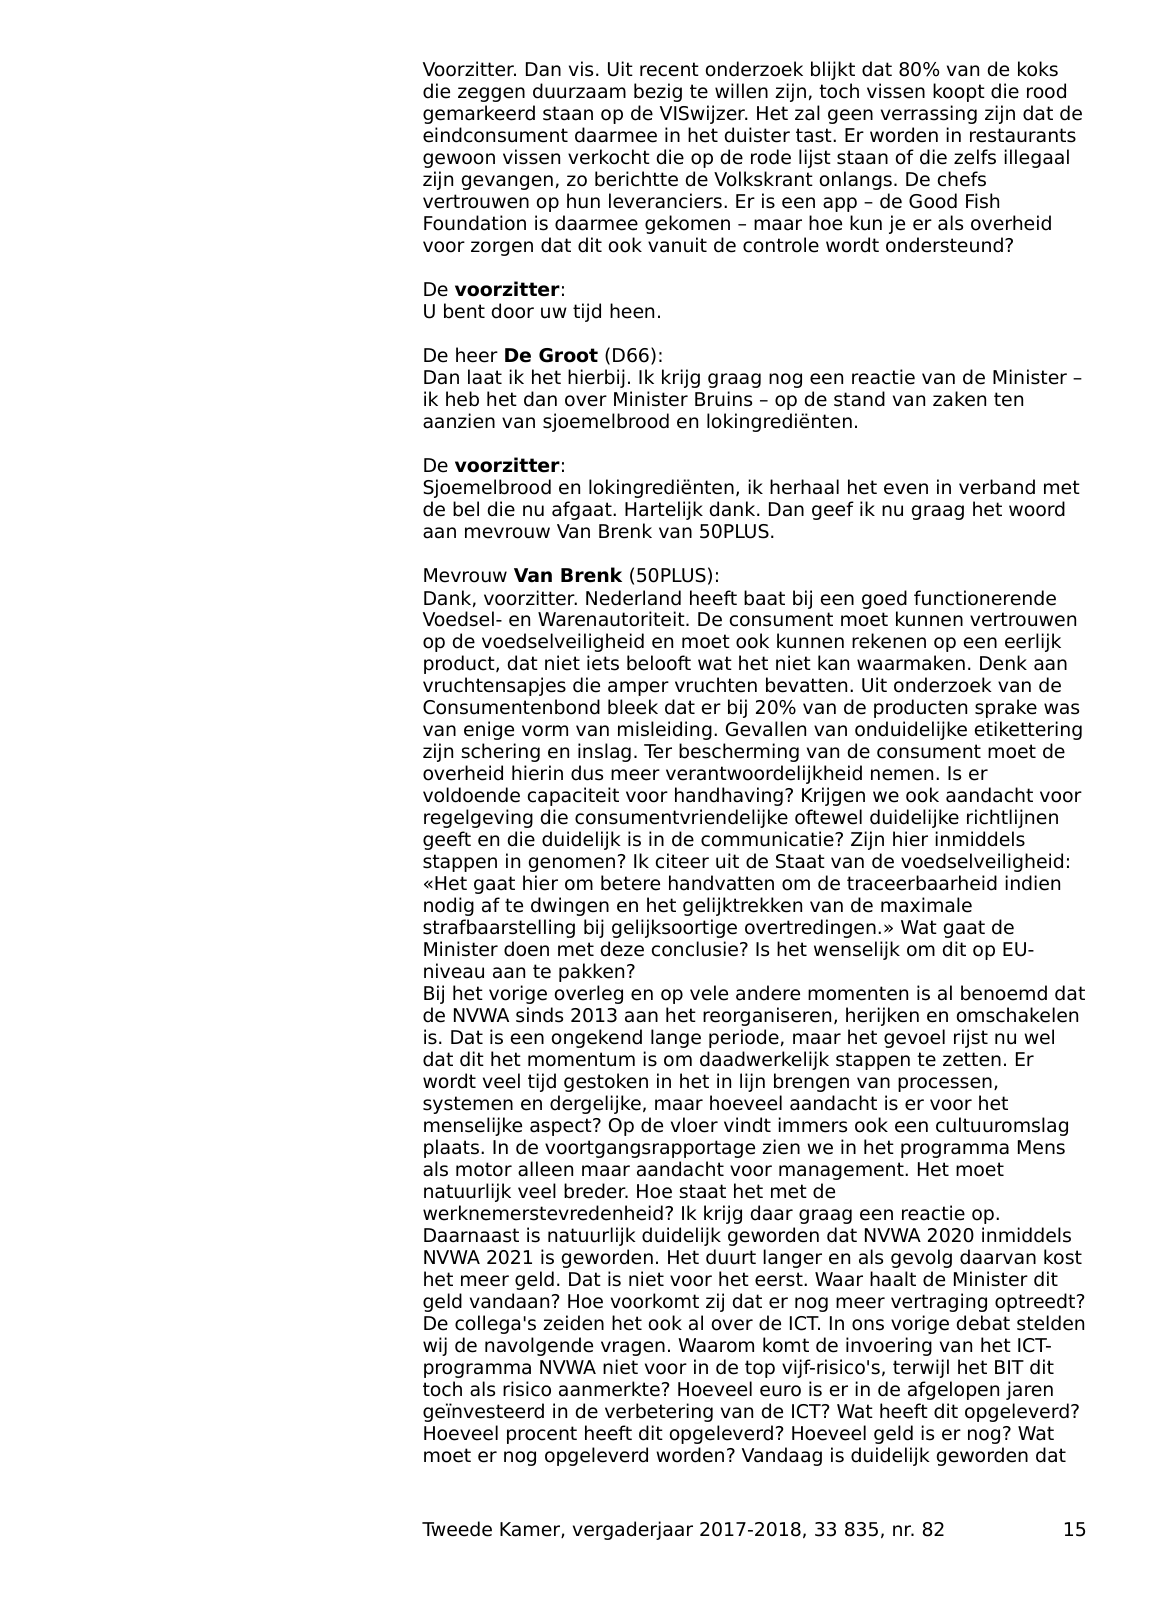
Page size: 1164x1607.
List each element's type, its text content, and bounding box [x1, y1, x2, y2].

text Bij het vorige overleg en op vele andere momenten is al benoemd dat de NVWA sinds 2013 aan het reorganiseren, herijken en omschakelen is. Dat is een ongekend lange periode, maar het gevoel rijst nu wel dat dit het momentum is om daadwerkelijk stappen te zetten. Er wordt veel tijd gestoken in het in lijn brengen van processen, systemen en dergelijke, maar hoeveel aandacht is er voor het menselijke aspect? Op de vloer vindt immers ook een cultuuromslag plaats. In de voortgangsrapportage zien we in het programma Mens als motor alleen maar aandacht voor management. Het moet natuurlijk veel breder. Hoe staat het met de werknemerstevredenheid? Ik krijg daar graag een reactie op. [422, 983, 1087, 1225]
text De voorzitter: [422, 279, 1087, 301]
text De voorzitter: [422, 455, 1087, 477]
text U bent door uw tijd heen. [422, 301, 1087, 323]
text Daarnaast is natuurlijk duidelijk geworden dat NVWA 2020 inmiddels NVWA 2021 is geworden. Het duurt langer en als gevolg daarvan kost het meer geld. Dat is niet voor het eerst. Waar haalt de Minister dit geld vandaan? Hoe voorkomt zij dat er nog meer vertraging optreedt? De collega's zeiden het ook al over de ICT. In ons vorige debat stelden wij de navolgende vragen. Waarom komt de invoering van het ICT-programma NVWA niet voor in de top vijf-risico's, terwijl het BIT dit toch als risico aanmerkte? Hoeveel euro is er in de afgelopen jaren geïnvesteerd in de verbetering van de ICT? Wat heeft dit opgeleverd? Hoeveel procent heeft dit opgeleverd? Hoeveel geld is er nog? Wat moet er nog opgeleverd worden? Vandaag is duidelijk geworden dat [422, 1225, 1087, 1467]
text Voorzitter. Dan vis. Uit recent onderzoek blijkt dat 80% van de koks die zeggen duurzaam bezig te willen zijn, toch vissen koopt die rood gemarkeerd staan op de VISwijzer. Het zal geen verrassing zijn dat de eindconsument daarmee in het duister tast. Er worden in restaurants gewoon vissen verkocht die op de rode lijst staan of die zelfs illegaal zijn gevangen, zo berichtte de Volkskrant onlangs. De chefs vertrouwen op hun leveranciers. Er is een app – de Good Fish Foundation is daarmee gekomen – maar hoe kun je er als overheid voor zorgen dat dit ook vanuit de controle wordt ondersteund? [422, 59, 1087, 257]
text Dank, voorzitter. Nederland heeft baat bij een goed functionerende Voedsel- en Warenautoriteit. De consument moet kunnen vertrouwen op de voedselveiligheid en moet ook kunnen rekenen op een eerlijk product, dat niet iets belooft wat het niet kan waarmaken. Denk aan vruchtensapjes die amper vruchten bevatten. Uit onderzoek van de Consumentenbond bleek dat er bij 20% van de producten sprake was van enige vorm van misleiding. Gevallen van onduidelijke etikettering zijn schering en inslag. Ter bescherming van de consument moet de overheid hierin dus meer verantwoordelijkheid nemen. Is er voldoende capaciteit voor handhaving? Krijgen we ook aandacht voor regelgeving die consumentvriendelijke oftewel duidelijke richtlijnen geeft en die duidelijk is in de communicatie? Zijn hier inmiddels stappen in genomen? Ik citeer uit de Staat van de voedselveiligheid: «Het gaat hier om betere handvatten om de traceerbaarheid indien nodig af te dwingen en het gelijktrekken van de maximale strafbaarstelling bij gelijksoortige overtredingen.» Wat gaat de Minister doen met deze conclusie? Is het wenselijk om dit op EU-niveau aan te pakken? [422, 587, 1087, 983]
text Dan laat ik het hierbij. Ik krijg graag nog een reactie van de Minister – ik heb het dan over Minister Bruins – op de stand van zaken ten aanzien van sjoemelbrood en lokingrediënten. [422, 367, 1087, 433]
text Mevrouw Van Brenk (50PLUS): [422, 565, 1087, 587]
text Sjoemelbrood en lokingrediënten, ik herhaal het even in verband met de bel die nu afgaat. Hartelijk dank. Dan geef ik nu graag het woord aan mevrouw Van Brenk van 50PLUS. [422, 477, 1087, 543]
text De heer De Groot (D66): [422, 345, 1087, 367]
